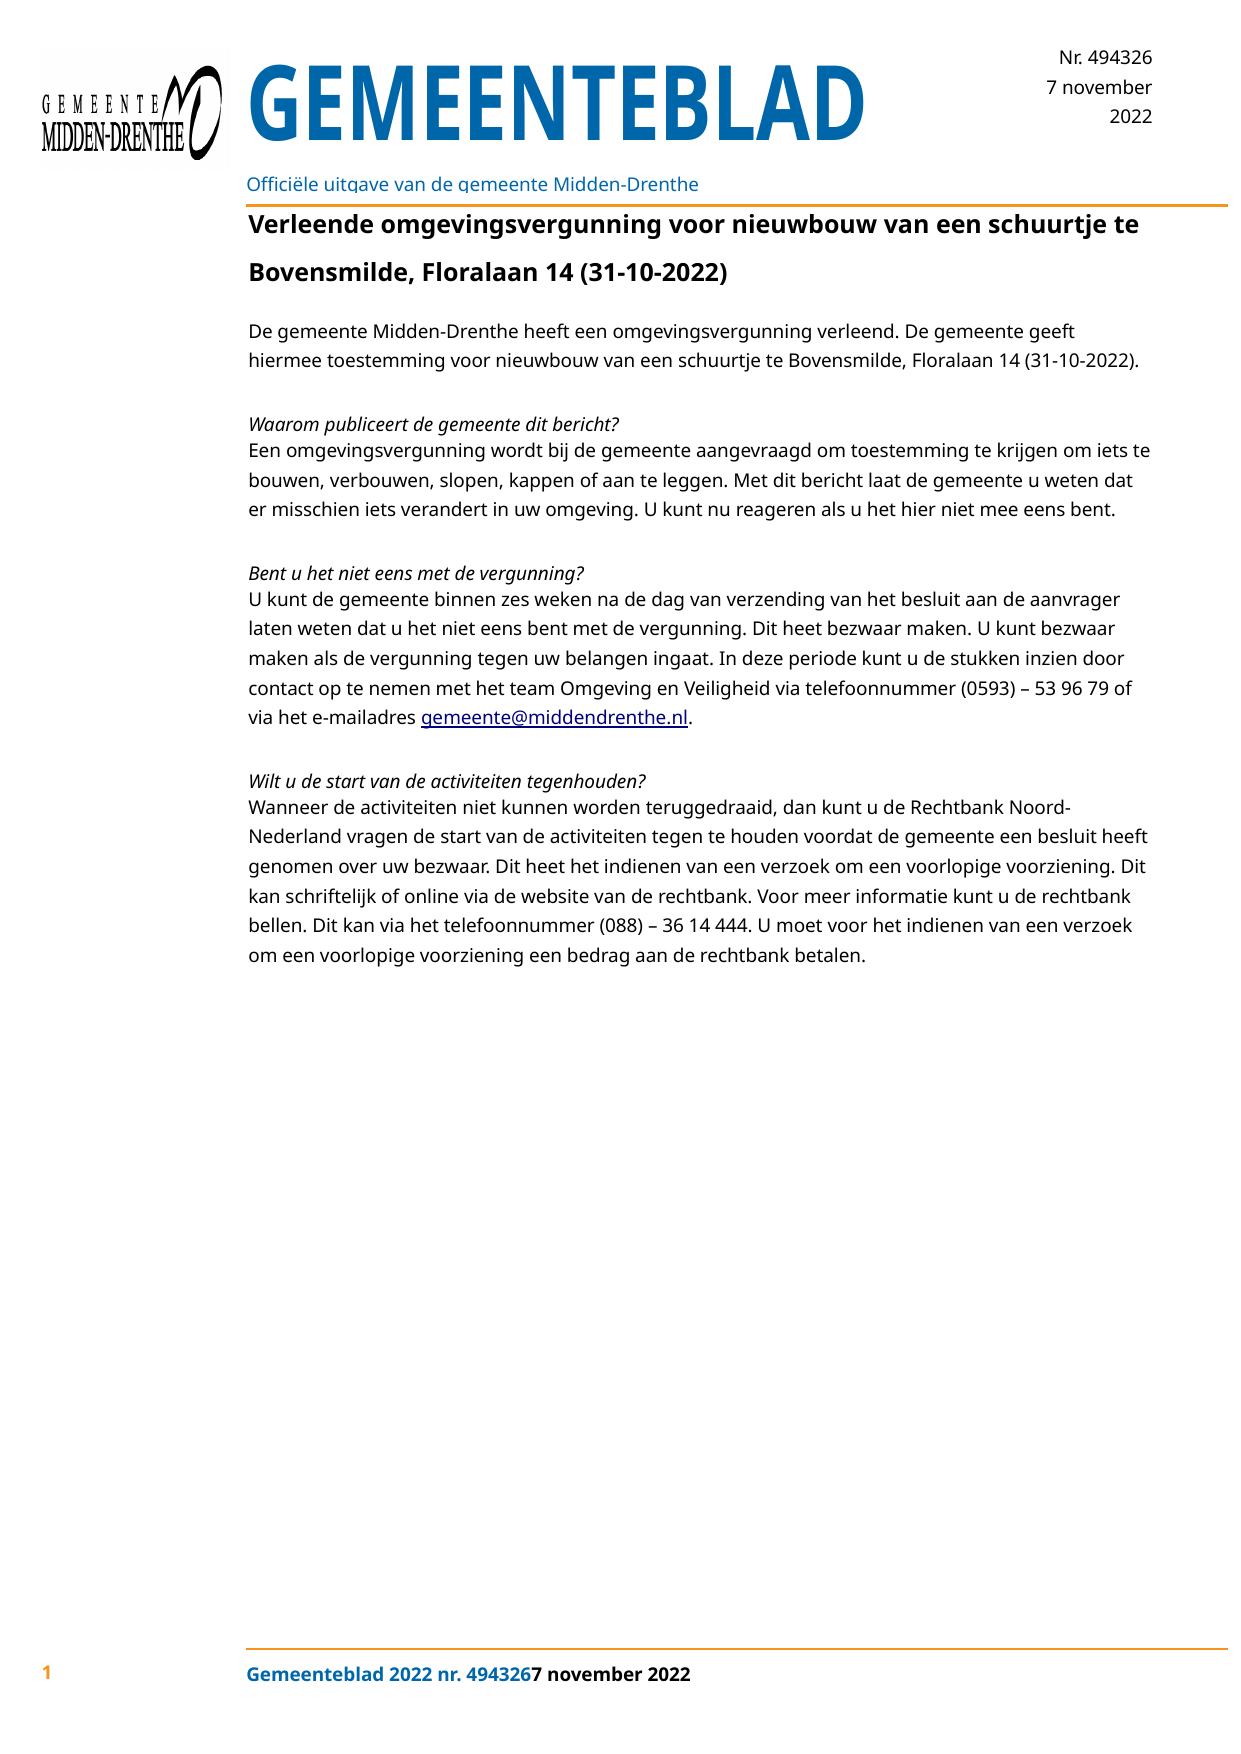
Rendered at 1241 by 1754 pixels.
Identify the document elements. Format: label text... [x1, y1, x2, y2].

text Een omgevingsvergunning wordt bij de gemeente aangevraagd om toestemming te krijgen om iets te bouwen, verbouwen, slopen, kappen of aan te leggen. Met dit bericht laat de gemeente u weten dat er misschien iets verandert in uw omgeving. U kunt nu reageren als u het hier niet mee eens bent. [248, 437, 1152, 522]
text Verleende omgevingsvergunning voor nieuwbouw van een schuurtje te Bovensmilde, Floralaan 14 (31-10-2022) [248, 207, 1152, 288]
picture [41, 47, 231, 172]
text Waarom publiceert de gemeente dit bericht? [248, 411, 1152, 437]
text Bent u het niet eens met de vergunning? [248, 560, 1152, 586]
text Wilt u de start van de activiteiten tegenhouden? [248, 768, 1152, 794]
text U kunt de gemeente binnen zes weken na de dag van verzending van het besluit aan de aanvrager laten weten dat u het niet eens bent met de vergunning. Dit heet bezwaar maken. U kunt bezwaar maken als de vergunning tegen uw belangen ingaat. In deze periode kunt u de stukken inzien door contact op te nemen met het team Omgeving en Veiligheid via telefoonnummer (0593) – 53 96 79 of via het e-mailadres gemeente@middendrenthe.nl. [248, 586, 1152, 730]
text De gemeente Midden-Drenthe heeft een omgevingsvergunning verleend. De gemeente geeft hiermee toestemming voor nieuwbouw van een schuurtje te Bovensmilde, Floralaan 14 (31-10-2022). [248, 318, 1152, 373]
text Wanneer de activiteiten niet kunnen worden teruggedraaid, dan kunt u de Rechtbank Noord-Nederland vragen de start van de activiteiten tegen te houden voordat de gemeente een besluit heeft genomen over uw bezwaar. Dit heet het indienen van een verzoek om een voorlopige voorziening. Dit kan schriftelijk of online via de website van de rechtbank. Voor meer informatie kunt u de rechtbank bellen. Dit kan via het telefoonnummer (088) – 36 14 444. U moet voor het indienen van een verzoek om een voorlopige voorziening een bedrag aan de rechtbank betalen. [248, 794, 1152, 968]
